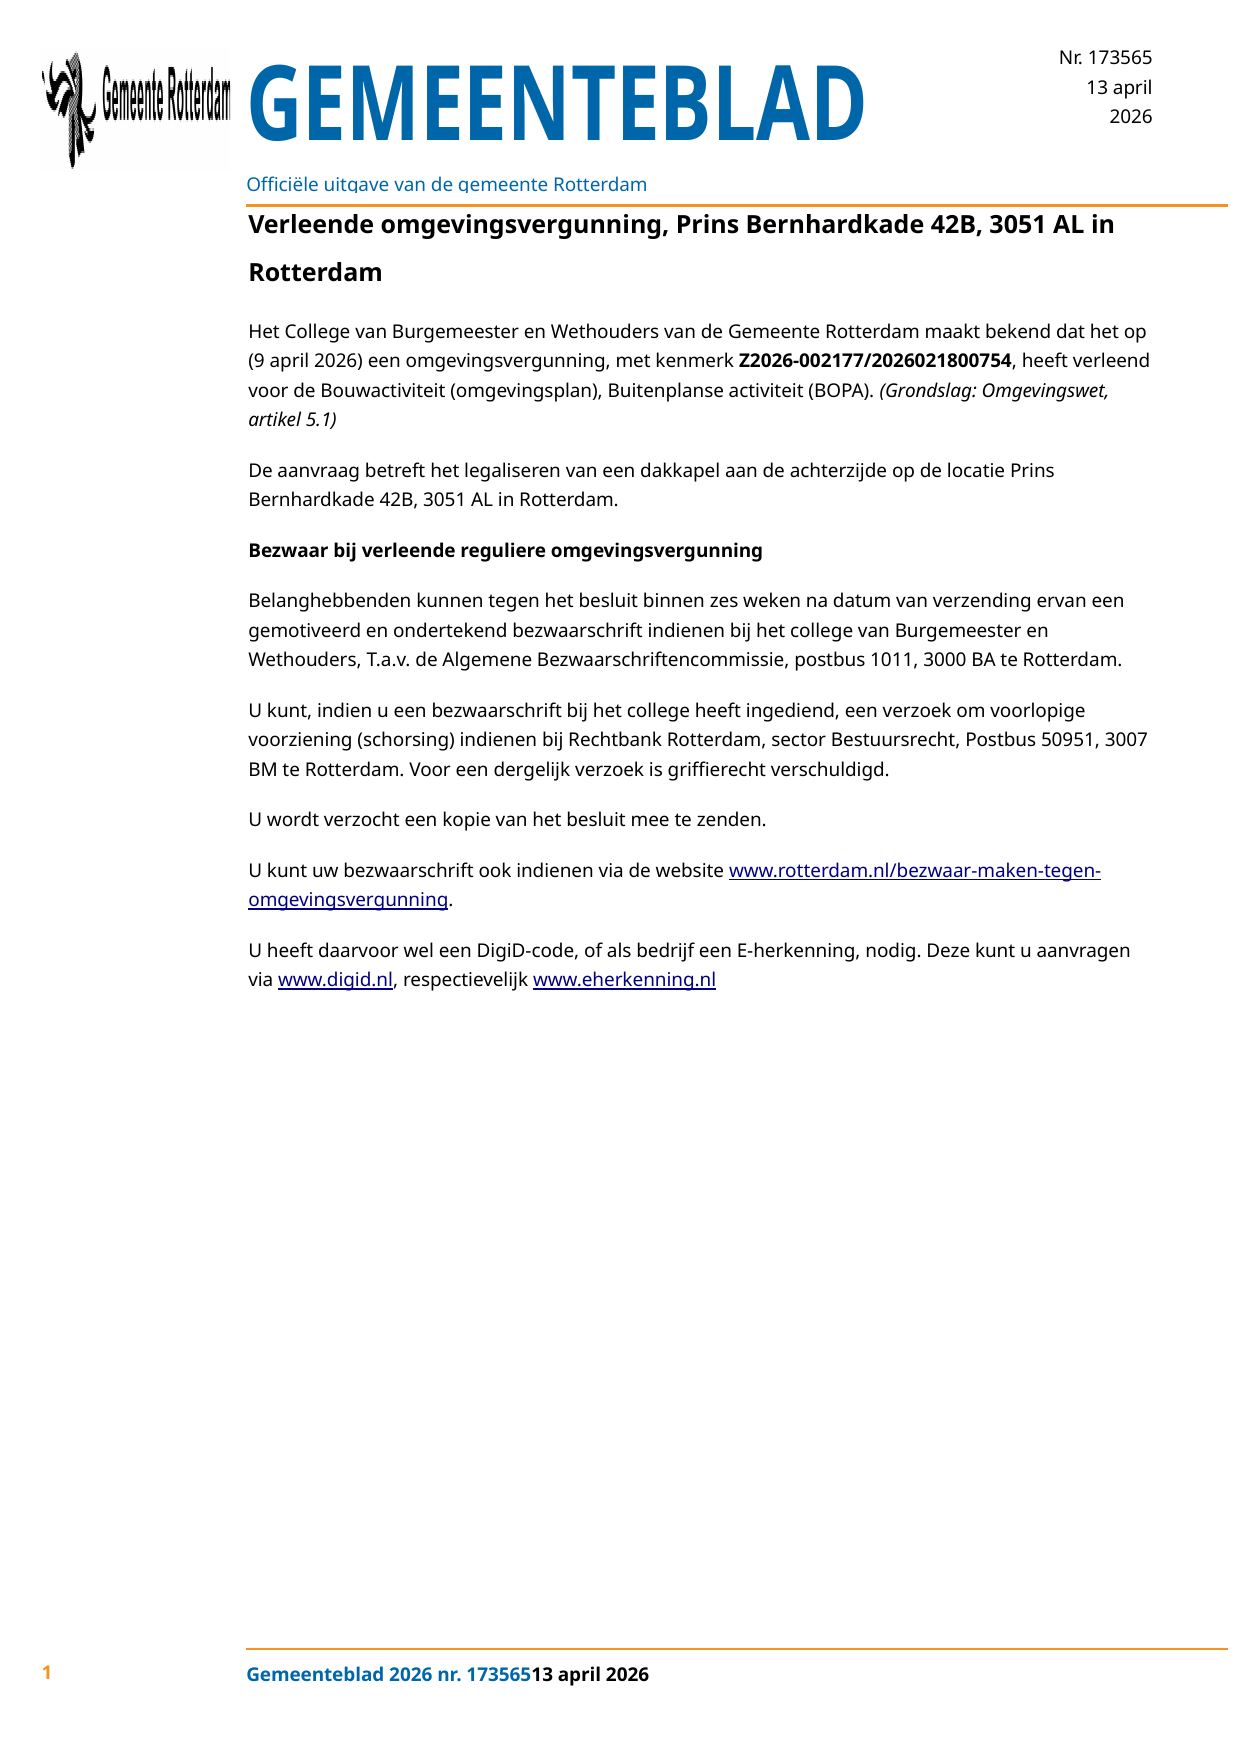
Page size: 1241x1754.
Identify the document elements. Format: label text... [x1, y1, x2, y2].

text U kunt uw bezwaarschrift ook indienen via de website www.rotterdam.nl/bezwaar-maken-tegen-omgevingsvergunning. [248, 857, 1152, 912]
text Het College van Burgemeester en Wethouders van de Gemeente Rotterdam maakt bekend dat het op (9 april 2026) een omgevingsvergunning, met kenmerk Z2026-002177/2026021800754, heeft verleend voor de Bouwactiviteit (omgevingsplan), Buitenplanse activiteit (BOPA). (Grondslag: Omgevingswet, artikel 5.1) [248, 318, 1152, 432]
text Bezwaar bij verleende reguliere omgevingsvergunning [248, 537, 1152, 563]
text Verleende omgevingsvergunning, Prins Bernhardkade 42B, 3051 AL in Rotterdam [248, 207, 1152, 288]
text Belanghebbenden kunnen tegen het besluit binnen zes weken na datum van verzending ervan een gemotiveerd en ondertekend bezwaarschrift indienen bij het college van Burgemeester en Wethouders, T.a.v. de Algemene Bezwaarschriftencommissie, postbus 1011, 3000 BA te Rotterdam. [248, 587, 1152, 672]
text De aanvraag betreft het legaliseren van een dakkapel aan de achterzijde op de locatie Prins Bernhardkade 42B, 3051 AL in Rotterdam. [248, 457, 1152, 512]
text U kunt, indien u een bezwaarschrift bij het college heeft ingediend, een verzoek om voorlopige voorziening (schorsing) indienen bij Rechtbank Rotterdam, sector Bestuursrecht, Postbus 50951, 3007 BM te Rotterdam. Voor een dergelijk verzoek is griffierecht verschuldigd. [248, 697, 1152, 782]
text U heeft daarvoor wel een DigiD-code, of als bedrijf een E-herkenning, nodig. Deze kunt u aanvragen via www.digid.nl, respectievelijk www.eherkenning.nl [248, 937, 1152, 992]
text U wordt verzocht een kopie van het besluit mee te zenden. [248, 807, 1152, 832]
picture [41, 47, 231, 172]
